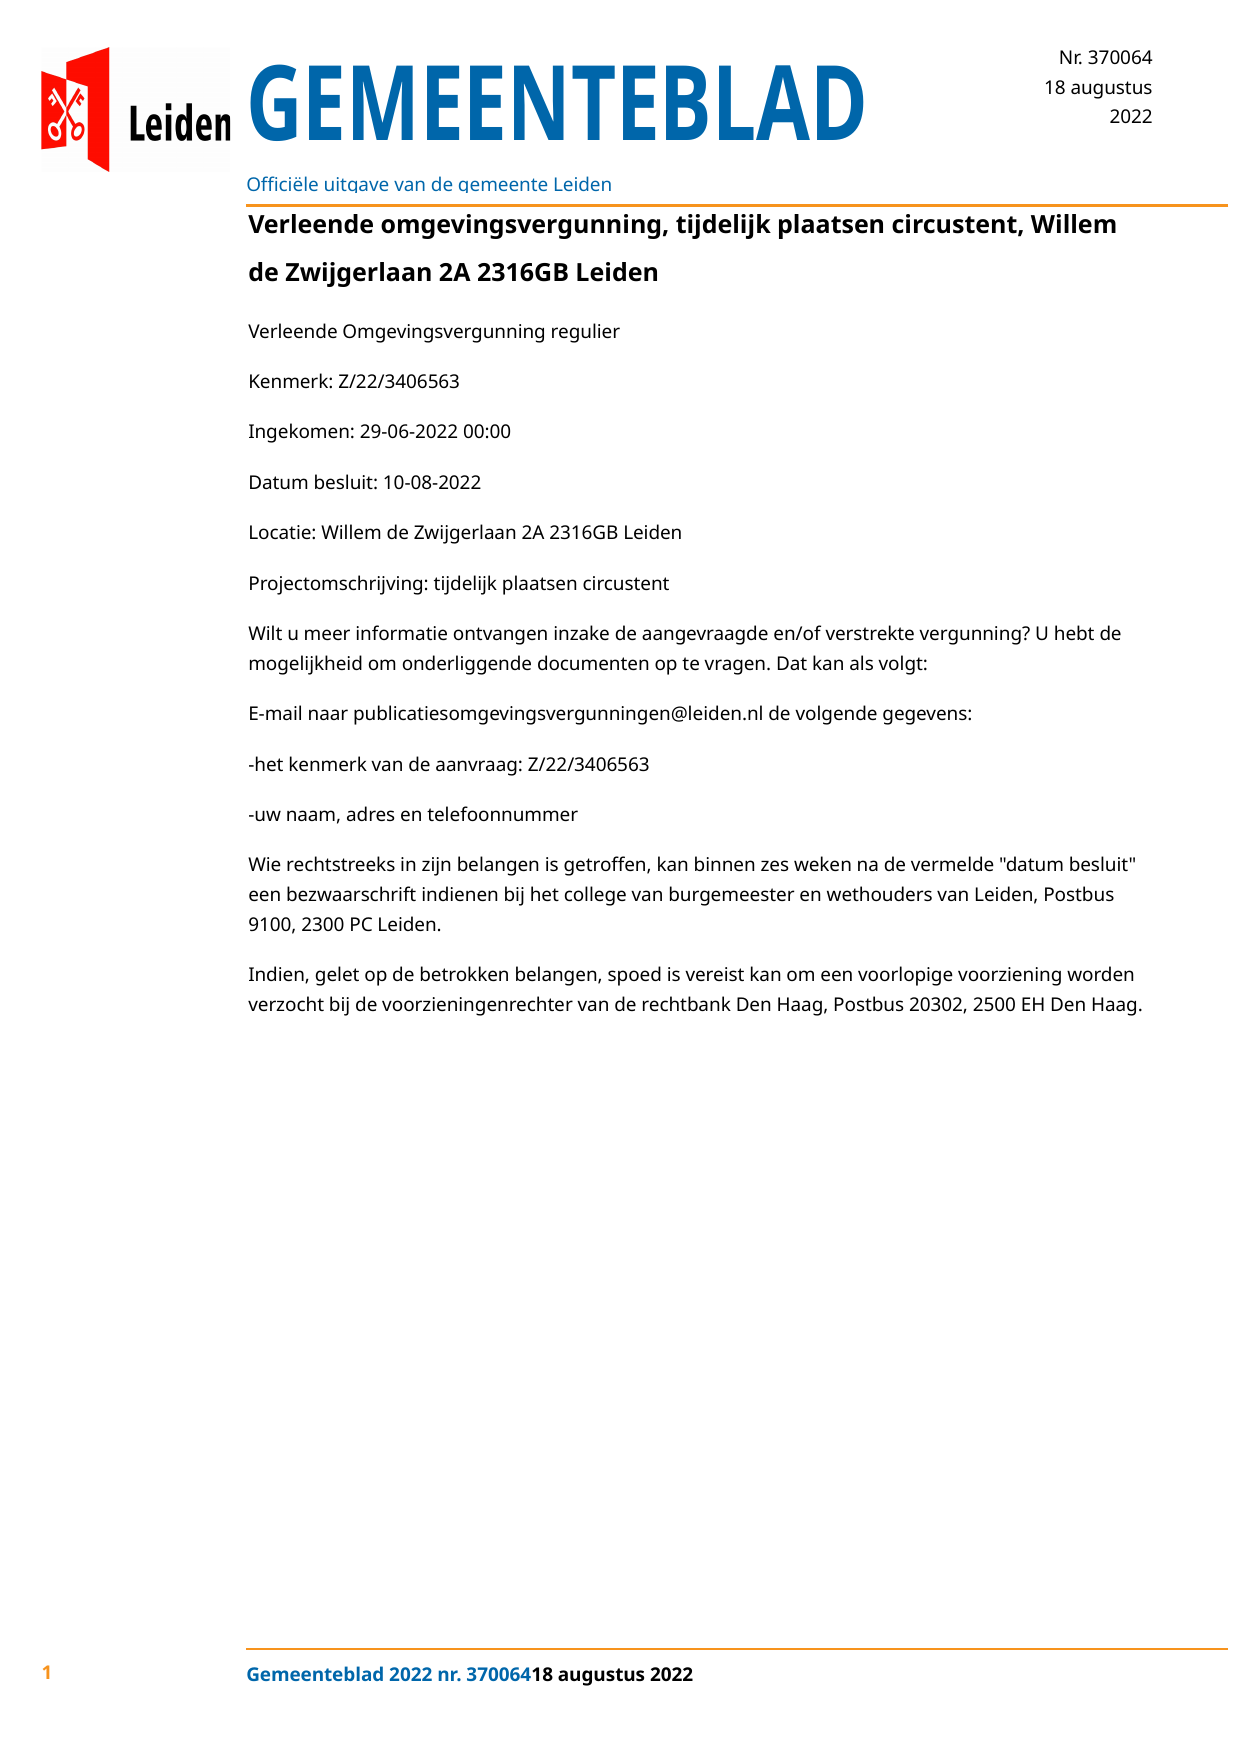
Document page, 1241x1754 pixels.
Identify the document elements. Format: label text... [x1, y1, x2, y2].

text -uw naam, adres en telefoonnummer [248, 801, 1152, 827]
text Indien, gelet op de betrokken belangen, spoed is vereist kan om een voorlopige voorziening worden verzocht bij de voorzieningenrechter van de rechtbank Den Haag, Postbus 20302, 2500 EH Den Haag. [248, 961, 1152, 1017]
text Wie rechtstreeks in zijn belangen is getroffen, kan binnen zes weken na de vermelde "datum besluit" een bezwaarschrift indienen bij het college van burgemeester en wethouders van Leiden, Postbus 9100, 2300 PC Leiden. [248, 852, 1152, 937]
text Ingekomen: 29-06-2022 00:00 [248, 419, 1152, 444]
picture [41, 47, 231, 172]
text Verleende omgevingsvergunning, tijdelijk plaatsen circustent, Willem de Zwijgerlaan 2A 2316GB Leiden [248, 207, 1152, 288]
text Datum besluit: 10-08-2022 [248, 469, 1152, 495]
text Kenmerk: Z/22/3406563 [248, 368, 1152, 394]
text Wilt u meer informatie ontvangen inzake de aangevraagde en/of verstrekte vergunning? U hebt de mogelijkheid om onderliggende documenten op te vragen. Dat kan als volgt: [248, 620, 1152, 676]
text -het kenmerk van de aanvraag: Z/22/3406563 [248, 751, 1152, 777]
text E-mail naar publicatiesomgevingsvergunningen@leiden.nl de volgende gegevens: [248, 700, 1152, 726]
text Projectomschrijving: tijdelijk plaatsen circustent [248, 570, 1152, 596]
text Verleende Omgevingsvergunning regulier [248, 318, 1152, 344]
text Locatie: Willem de Zwijgerlaan 2A 2316GB Leiden [248, 519, 1152, 545]
